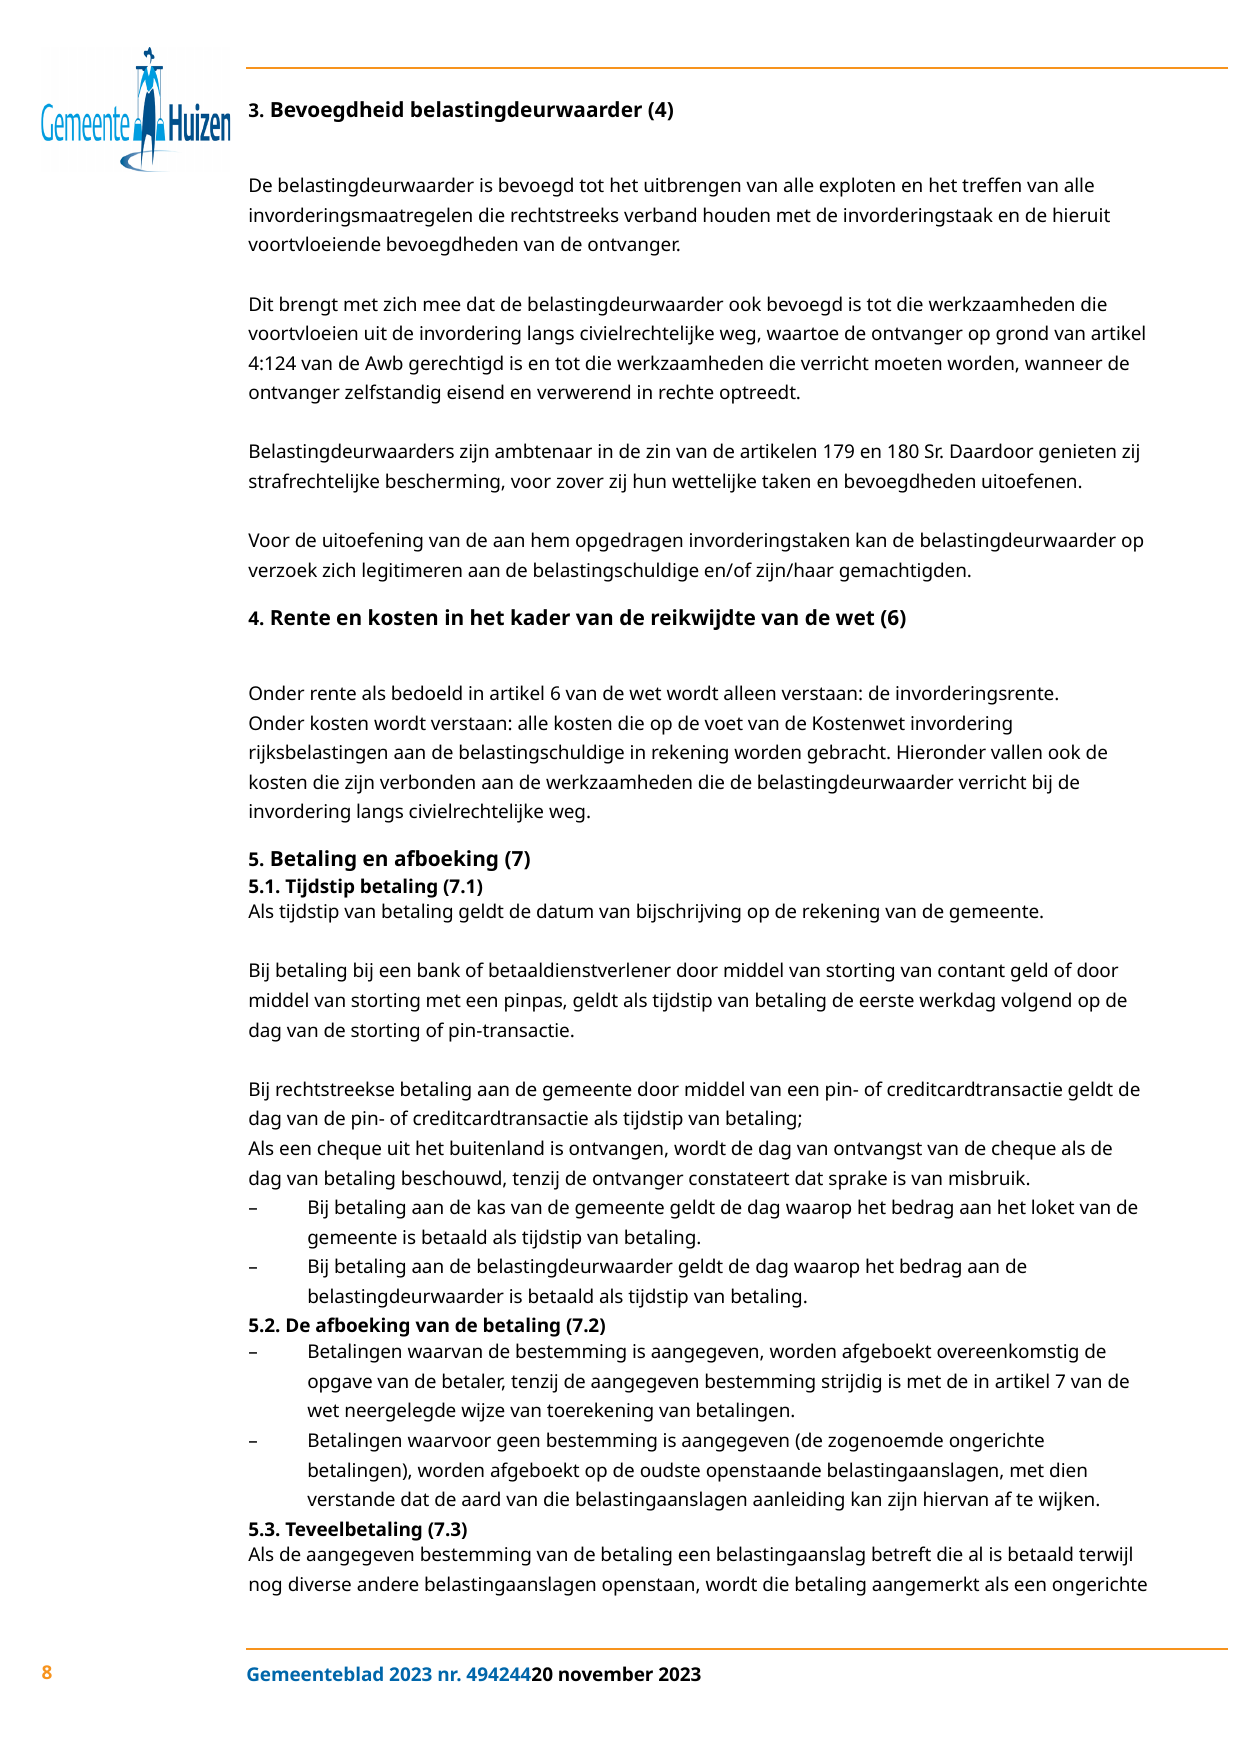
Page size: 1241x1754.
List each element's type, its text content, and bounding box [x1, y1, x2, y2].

text De belastingdeurwaarder is bevoegd tot het uitbrengen van alle exploten en het treffen van alle invorderingsmaatregelen die rechtstreeks verband houden met de invorderingstaak en de hieruit voortvloeiende bevoegdheden van de ontvanger. [248, 172, 1152, 257]
text 4. Rente en kosten in het kader van de reikwijdte van de wet (6) [248, 603, 1152, 631]
text Als tijdstip van betaling geldt de datum van bijschrijving op de rekening van de gemeente. [248, 898, 1152, 924]
text Voor de uitoefening van de aan hem opgedragen invorderingstaken kan de belastingdeurwaarder op verzoek zich legitimeren aan de belastingschuldige en/of zijn/haar gemachtigden. [248, 527, 1152, 583]
text Bij betaling bij een bank of betaaldienstverlener door middel van storting van contant geld of door middel van storting met een pinpas, geldt als tijdstip van betaling de eerste werkdag volgend op de dag van de storting of pin-transactie. [248, 958, 1152, 1043]
list Betalingen waarvan de bestemming is aangegeven, worden afgeboekt overeenkomstig de opgave van de betaler, tenzij de aangegeven bestemming strijdig is met de in artikel 7 van de wet neergelegde wijze van toerekening van betalingen. [248, 1338, 1152, 1423]
text Belastingdeurwaarders zijn ambtenaar in de zin van de artikelen 179 en 180 Sr. Daardoor genieten zij strafrechtelijke bescherming, voor zover zij hun wettelijke taken en bevoegdheden uitoefenen. [248, 439, 1152, 494]
text 5.2. De afboeking van de betaling (7.2) [248, 1313, 1152, 1338]
text Bij rechtstreekse betaling aan de gemeente door middel van een pin- of creditcardtransactie geldt de dag van de pin- of creditcardtransactie als tijdstip van betaling; [248, 1076, 1152, 1131]
picture [41, 47, 231, 172]
text 5.3. Teveelbetaling (7.3) [248, 1516, 1152, 1542]
text Als de aangegeven bestemming van de betaling een belastingaanslag betreft die al is betaald terwijl nog diverse andere belastingaanslagen openstaan, wordt die betaling aangemerkt als een ongerichte [248, 1542, 1152, 1597]
text 5. Betaling en afboeking (7) [248, 844, 1152, 873]
text Onder kosten wordt verstaan: alle kosten die op de voet van de Kostenwet invordering rijksbelastingen aan de belastingschuldige in rekening worden gebracht. Hieronder vallen ook de kosten die zijn verbonden aan de werkzaamheden die de belastingdeurwaarder verricht bij de invordering langs civielrechtelijke weg. [248, 710, 1152, 824]
list Betalingen waarvoor geen bestemming is aangegeven (de zogenoemde ongerichte betalingen), worden afgeboekt op de oudste openstaande belastingaanslagen, met dien verstande dat de aard van die belastingaanslagen aanleiding kan zijn hiervan af te wijken. [248, 1427, 1152, 1512]
text Als een cheque uit het buitenland is ontvangen, wordt de dag van ontvangst van de cheque als de dag van betaling beschouwd, tenzij de ontvanger constateert dat sprake is van misbruik. [248, 1135, 1152, 1191]
list Bij betaling aan de belastingdeurwaarder geldt de dag waarop het bedrag aan de belastingdeurwaarder is betaald als tijdstip van betaling. [248, 1253, 1152, 1309]
text Dit brengt met zich mee dat de belastingdeurwaarder ook bevoegd is tot die werkzaamheden die voortvloeien uit de invordering langs civielrechtelijke weg, waartoe de ontvanger op grond van artikel 4:124 van de Awb gerechtigd is en tot die werkzaamheden die verricht moeten worden, wanneer de ontvanger zelfstandig eisend en verwerend in rechte optreedt. [248, 291, 1152, 405]
text 3. Bevoegdheid belastingdeurwaarder (4) [248, 95, 1152, 123]
list Bij betaling aan de kas van de gemeente geldt de dag waarop het bedrag aan het loket van de gemeente is betaald als tijdstip van betaling. [248, 1194, 1152, 1250]
text Onder rente als bedoeld in artikel 6 van de wet wordt alleen verstaan: de invorderingsrente. [248, 680, 1152, 706]
text 5.1. Tijdstip betaling (7.1) [248, 873, 1152, 898]
